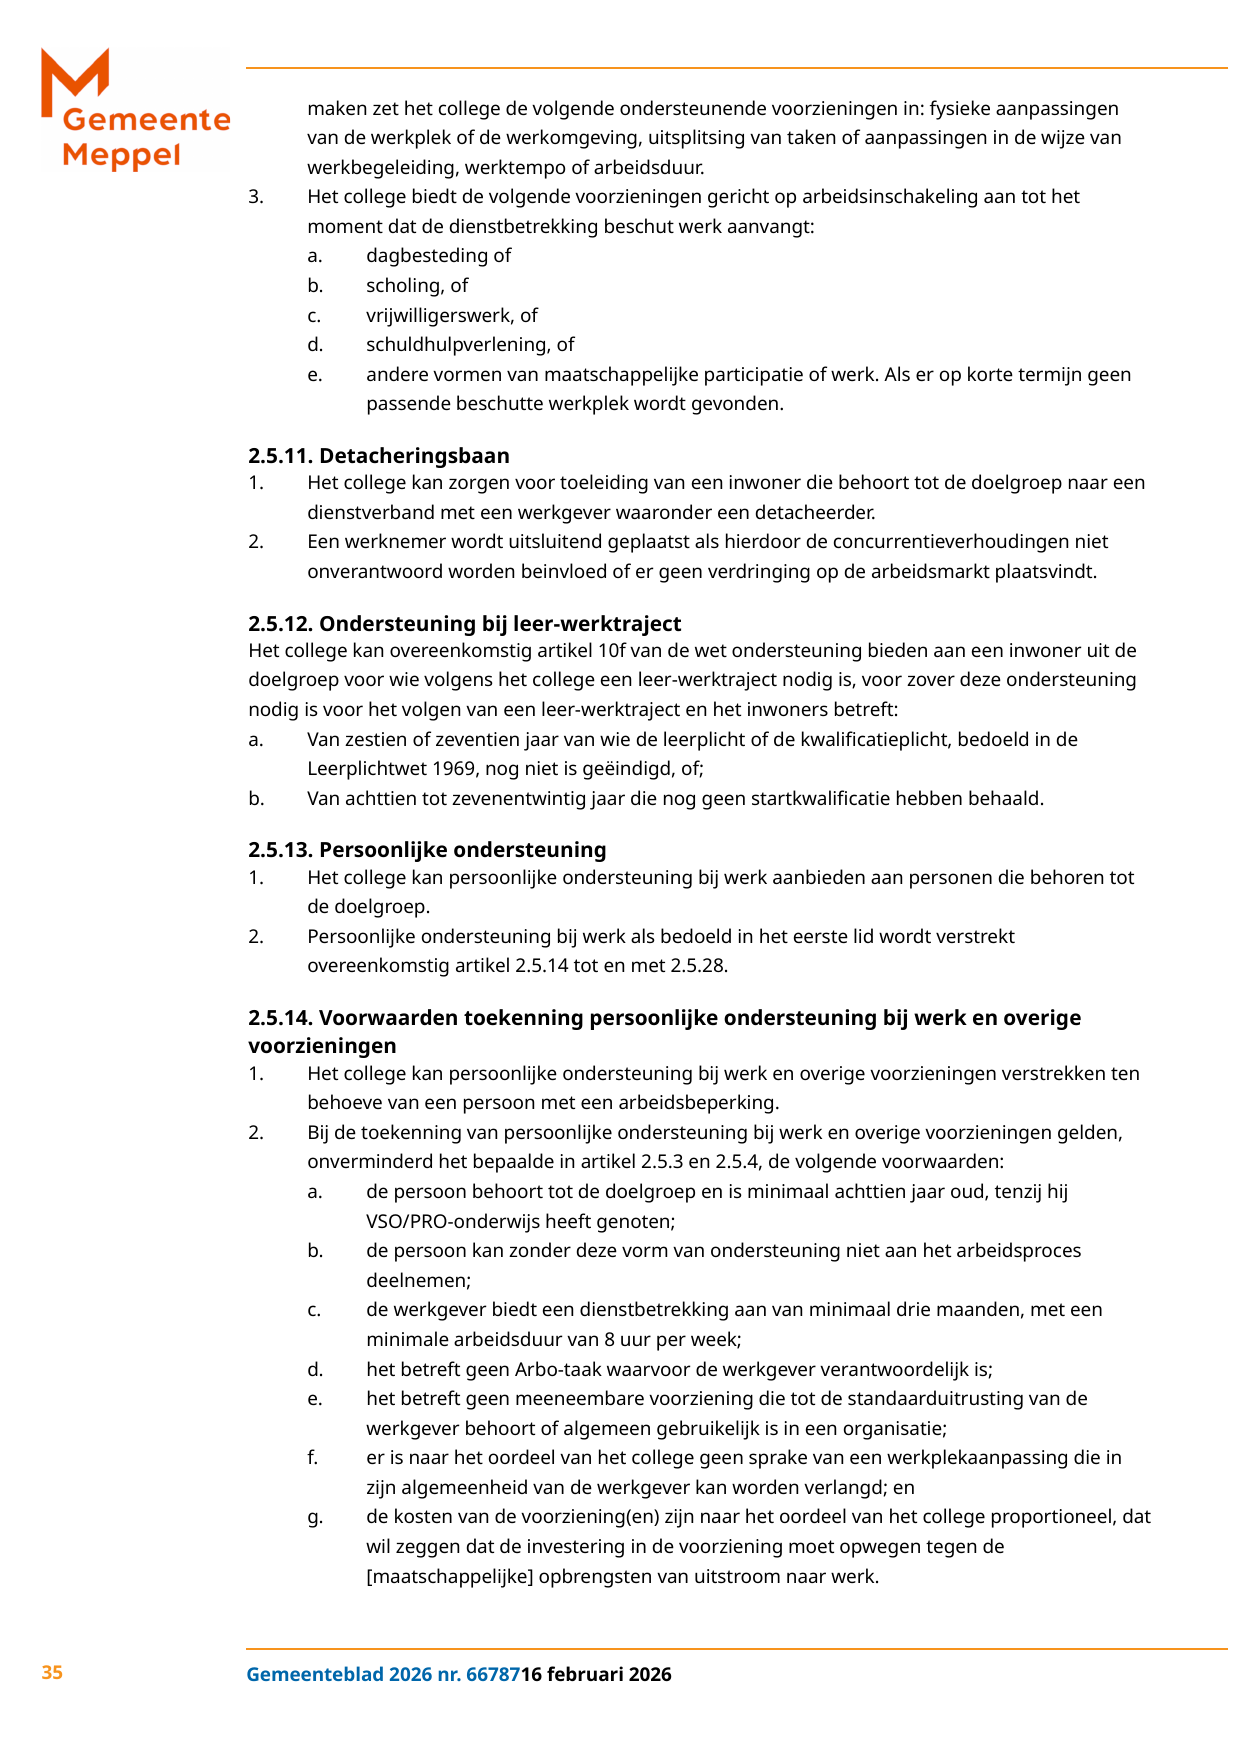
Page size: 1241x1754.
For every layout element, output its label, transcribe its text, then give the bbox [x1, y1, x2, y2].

text Het college kan overeenkomstig artikel 10f van de wet ondersteuning bieden aan een inwoner uit de doelgroep voor wie volgens het college een leer-werktraject nodig is, voor zover deze ondersteuning nodig is voor het volgen van een leer-werktraject en het inwoners betreft: [248, 637, 1152, 722]
text 2.5.11. Detacheringsbaan [248, 441, 1152, 469]
list Van achttien tot zevenentwintig jaar die nog geen startkwalificatie hebben behaald. [248, 785, 1152, 811]
list scholing, of [307, 272, 1152, 298]
list het betreft geen meeneembare voorziening die tot de standaarduitrusting van de werkgever behoort of algemeen gebruikelijk is in een organisatie; [307, 1385, 1152, 1441]
list de persoon kan zonder deze vorm van ondersteuning niet aan het arbeidsproces deelnemen; [307, 1237, 1152, 1293]
text 2.5.14. Voorwaarden toekenning persoonlijke ondersteuning bij werk en overige voorzieningen [248, 1003, 1152, 1060]
list Het college kan persoonlijke ondersteuning bij werk en overige voorzieningen verstrekken ten behoeve van een persoon met een arbeidsbeperking. [248, 1060, 1152, 1115]
list Een werknemer wordt uitsluitend geplaatst als hierdoor de concurrentieverhoudingen niet onverantwoord worden beinvloed of er geen verdringing op de arbeidsmarkt plaatsvindt. [248, 529, 1152, 584]
text 2.5.13. Persoonlijke ondersteuning [248, 835, 1152, 864]
list er is naar het oordeel van het college geen sprake van een werkplekaanpassing die in zijn algemeenheid van de werkgever kan worden verlangd; en [307, 1444, 1152, 1500]
list de werkgever biedt een dienstbetrekking aan van minimaal drie maanden, met een minimale arbeidsduur van 8 uur per week; [307, 1297, 1152, 1352]
picture [41, 47, 231, 172]
list vrijwilligerswerk, of [307, 302, 1152, 328]
list Van zestien of zeventien jaar van wie de leerplicht of de kwalificatieplicht, bedoeld in de Leerplichtwet 1969, nog niet is geëindigd, of; [248, 726, 1152, 781]
list Persoonlijke ondersteuning bij werk als bedoeld in het eerste lid wordt verstrekt overeenkomstig artikel 2.5.14 tot en met 2.5.28. [248, 923, 1152, 978]
list het betreft geen Arbo-taak waarvoor de werkgever verantwoordelijk is; [307, 1356, 1152, 1381]
list Bij de toekenning van persoonlijke ondersteuning bij werk en overige voorzieningen gelden, onverminderd het bepaalde in artikel 2.5.3 en 2.5.4, de volgende voorwaarden: [248, 1119, 1152, 1174]
list de persoon behoort tot de doelgroep en is minimaal achttien jaar oud, tenzij hij VSO/PRO-onderwijs heeft genoten; [307, 1178, 1152, 1233]
list maken zet het college de volgende ondersteunende voorzieningen in: fysieke aanpassingen van de werkplek of de werkomgeving, uitsplitsing van taken of aanpassingen in de wijze van werkbegeleiding, werktempo of arbeidsduur. [248, 95, 1152, 180]
list Het college kan persoonlijke ondersteuning bij werk aanbieden aan personen die behoren tot de doelgroep. [248, 864, 1152, 919]
list dagbesteding of [307, 243, 1152, 268]
list andere vormen van maatschappelijke participatie of werk. Als er op korte termijn geen passende beschutte werkplek wordt gevonden. [307, 361, 1152, 416]
list de kosten van de voorziening(en) zijn naar het oordeel van het college proportioneel, dat wil zeggen dat de investering in de voorziening moet opwegen tegen de [maatschappelijke] opbrengsten van uitstroom naar werk. [307, 1504, 1152, 1588]
list Het college biedt de volgende voorzieningen gericht op arbeidsinschakeling aan tot het moment dat de dienstbetrekking beschut werk aanvangt: [248, 183, 1152, 239]
list schuldhulpverlening, of [307, 331, 1152, 357]
list Het college kan zorgen voor toeleiding van een inwoner die behoort tot de doelgroep naar een dienstverband met een werkgever waaronder een detacheerder. [248, 469, 1152, 525]
text 2.5.12. Ondersteuning bij leer-werktraject [248, 609, 1152, 637]
